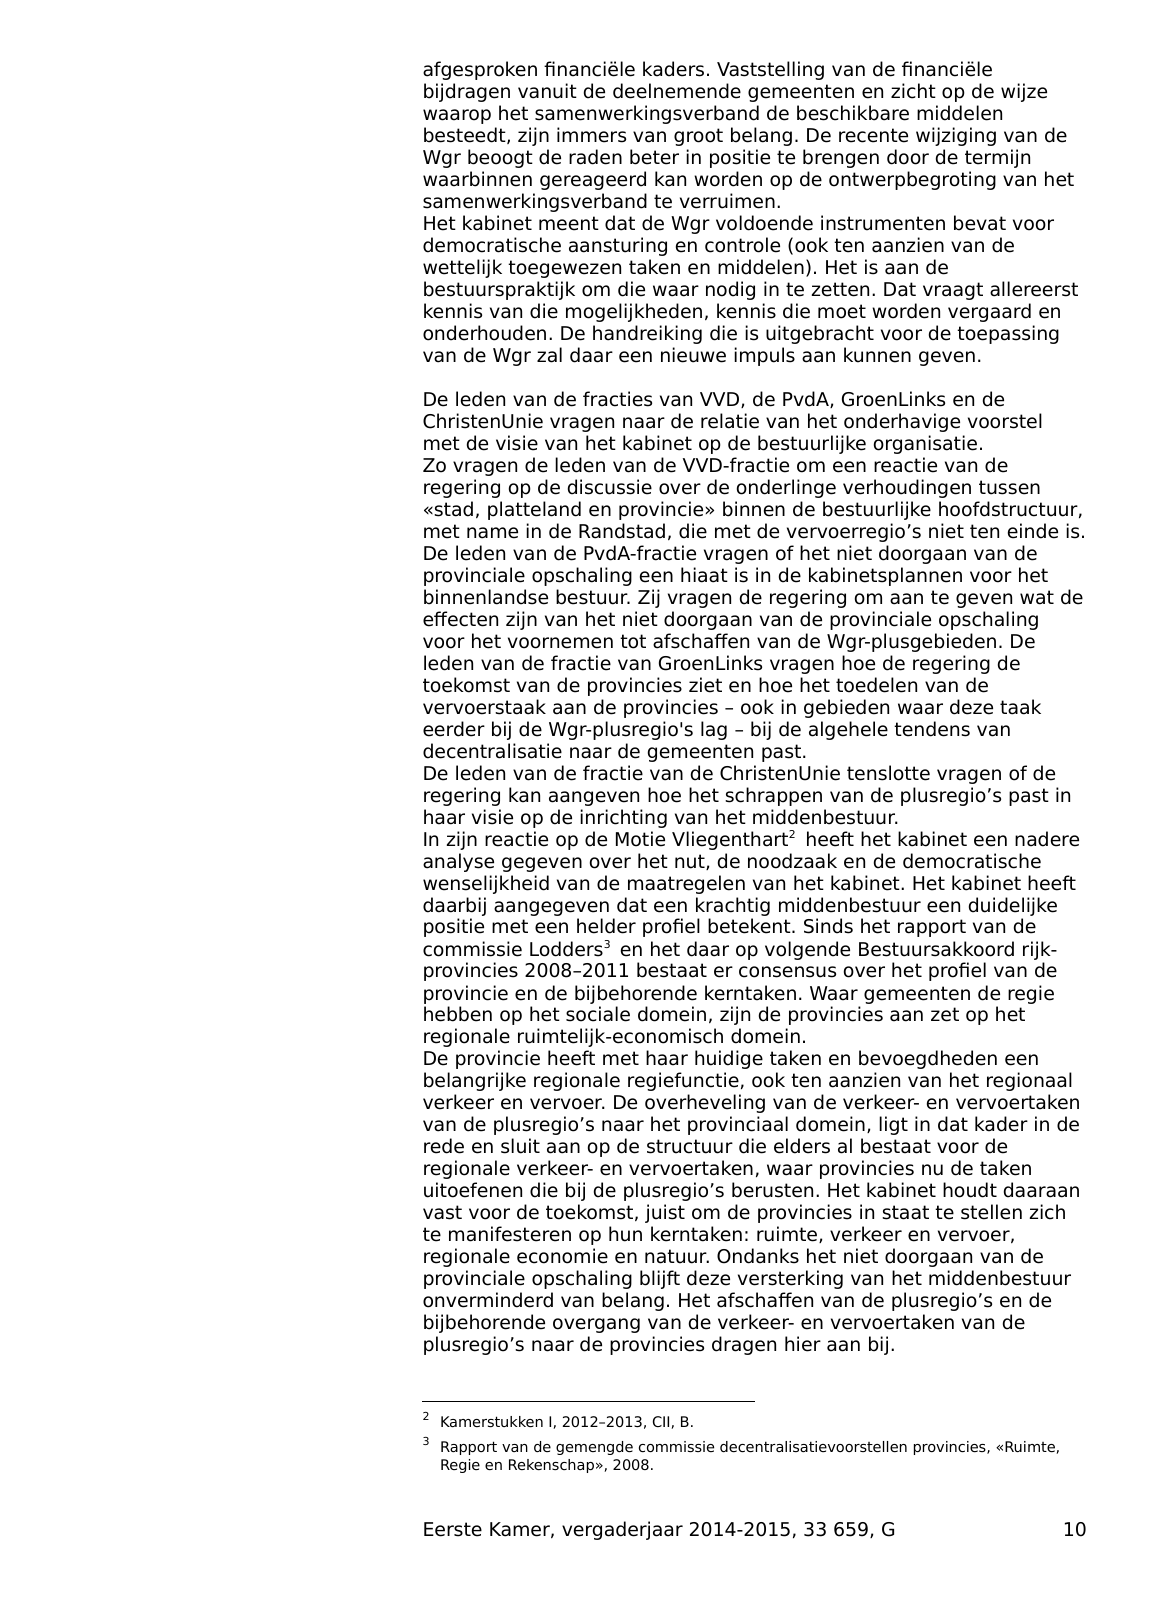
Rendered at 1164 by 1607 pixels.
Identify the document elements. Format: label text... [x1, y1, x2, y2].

text Zo vragen de leden van de VVD-fractie om een reactie van de regering op de discussie over de onderlinge verhoudingen tussen «stad, platteland en provincie» binnen de bestuurlijke hoofdstructuur, met name in de Randstad, die met de vervoerregio’s niet ten einde is. [422, 455, 1087, 543]
text Het kabinet meent dat de Wgr voldoende instrumenten bevat voor democratische aansturing en controle (ook ten aanzien van de wettelijk toegewezen taken en middelen). Het is aan de bestuurspraktijk om die waar nodig in te zetten. Dat vraagt allereerst kennis van die mogelijkheden, kennis die moet worden vergaard en onderhouden. De handreiking die is uitgebracht voor de toepassing van de Wgr zal daar een nieuwe impuls aan kunnen geven. [422, 213, 1087, 367]
text De leden van de fracties van VVD, de PvdA, GroenLinks en de ChristenUnie vragen naar de relatie van het onderhavige voorstel met de visie van het kabinet op de bestuurlijke organisatie. [422, 389, 1087, 455]
text In zijn reactie op de Motie Vliegenthart heeft het kabinet een nadere analyse gegeven over het nut, de noodzaak en de democratische wenselijkheid van de maatregelen van het kabinet. Het kabinet heeft daarbij aangegeven dat een krachtig middenbestuur een duidelijke positie met een helder profiel betekent. Sinds het rapport van de commissie Lodders en het daar op volgende Bestuursakkoord rijk-provincies 2008–2011 bestaat er consensus over het profiel van de provincie en de bijbehorende kerntaken. Waar gemeenten de regie hebben op het sociale domein, zijn de provincies aan zet op het regionale ruimtelijk-economisch domein. [422, 828, 1087, 1048]
text Rapport van de gemengde commissie decentralisatievoorstellen provincies, «Ruimte, Regie en Rekenschap», 2008. [422, 1435, 1087, 1474]
text De leden van de PvdA-fractie vragen of het niet doorgaan van de provinciale opschaling een hiaat is in de kabinetsplannen voor het binnenlandse bestuur. Zij vragen de regering om aan te geven wat de effecten zijn van het niet doorgaan van de provinciale opschaling voor het voornemen tot afschaffen van de Wgr-plusgebieden. De leden van de fractie van GroenLinks vragen hoe de regering de toekomst van de provincies ziet en hoe het toedelen van de vervoerstaak aan de provincies – ook in gebieden waar deze taak eerder bij de Wgr-plusregio's lag – bij de algehele tendens van decentralisatie naar de gemeenten past. [422, 543, 1087, 763]
text De provincie heeft met haar huidige taken en bevoegdheden een belangrijke regionale regiefunctie, ook ten aanzien van het regionaal verkeer en vervoer. De overheveling van de verkeer- en vervoertaken van de plusregio’s naar het provinciaal domein, ligt in dat kader in de rede en sluit aan op de structuur die elders al bestaat voor de regionale verkeer- en vervoertaken, waar provincies nu de taken uitoefenen die bij de plusregio’s berusten. Het kabinet houdt daaraan vast voor de toekomst, juist om de provincies in staat te stellen zich te manifesteren op hun kerntaken: ruimte, verkeer en vervoer, regionale economie en natuur. Ondanks het niet doorgaan van de provinciale opschaling blijft deze versterking van het middenbestuur onverminderd van belang. Het afschaffen van de plusregio’s en de bijbehorende overgang van de verkeer- en vervoertaken van de plusregio’s naar de provincies dragen hier aan bij. [422, 1048, 1087, 1356]
text afgesproken financiële kaders. Vaststelling van de financiële bijdragen vanuit de deelnemende gemeenten en zicht op de wijze waarop het samenwerkingsverband de beschikbare middelen besteedt, zijn immers van groot belang. De recente wijziging van de Wgr beoogt de raden beter in positie te brengen door de termijn waarbinnen gereageerd kan worden op de ontwerpbegroting van het samenwerkingsverband te verruimen. [422, 59, 1087, 213]
text De leden van de fractie van de ChristenUnie tenslotte vragen of de regering kan aangeven hoe het schrappen van de plusregio’s past in haar visie op de inrichting van het middenbestuur. [422, 763, 1087, 828]
text Kamerstukken I, 2012–2013, CII, B. [422, 1410, 1087, 1432]
